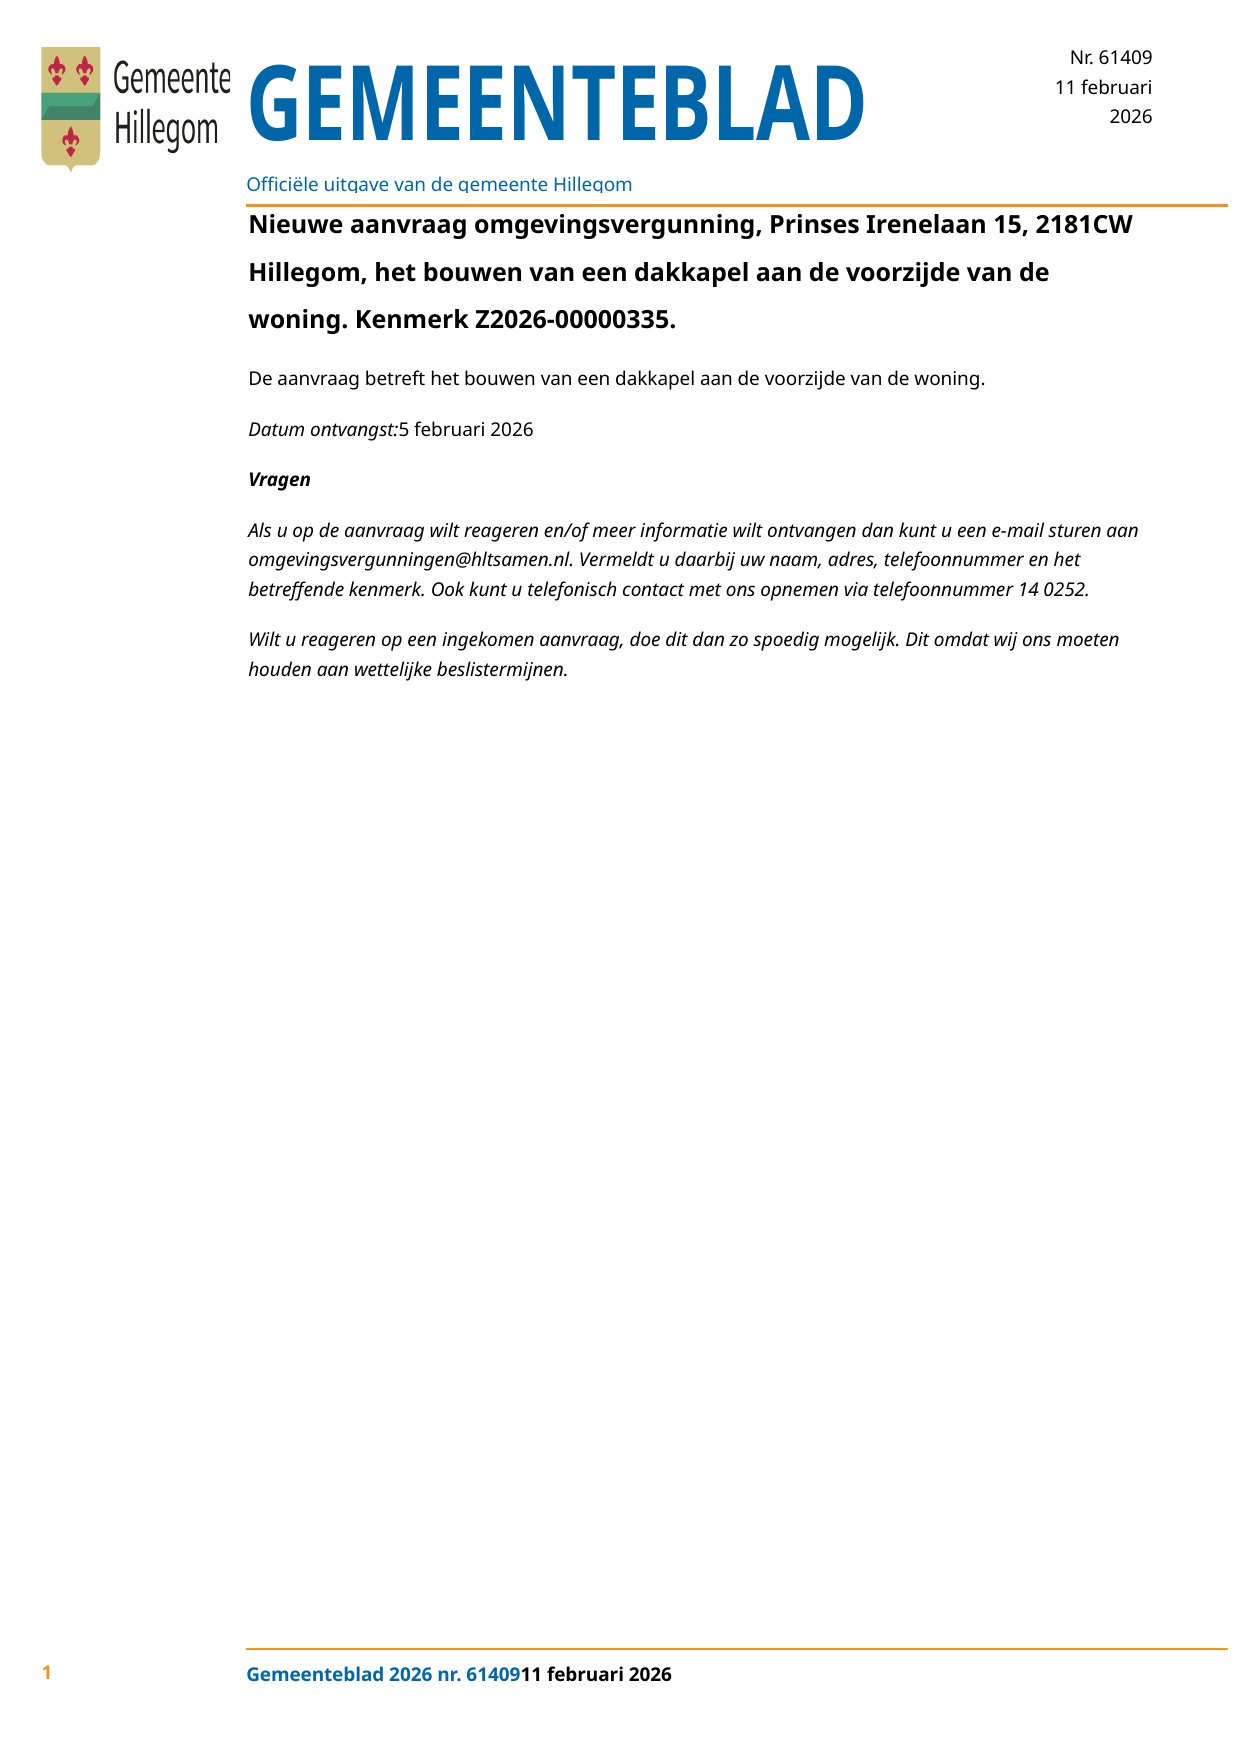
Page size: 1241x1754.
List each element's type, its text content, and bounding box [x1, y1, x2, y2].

text Wilt u reageren op een ingekomen aanvraag, doe dit dan zo spoedig mogelijk. Dit omdat wij ons moeten houden aan wettelijke beslistermijnen. [248, 626, 1152, 682]
text Vragen [248, 466, 1152, 492]
text Datum ontvangst:5 februari 2026 [248, 416, 1152, 442]
text De aanvraag betreft het bouwen van een dakkapel aan de voorzijde van de woning. [248, 366, 1152, 391]
text Nieuwe aanvraag omgevingsvergunning, Prinses Irenelaan 15, 2181CW Hillegom, het bouwen van een dakkapel aan de voorzijde van de woning. Kenmerk Z2026-00000335. [248, 207, 1152, 336]
text Als u op de aanvraag wilt reageren en/of meer informatie wilt ontvangen dan kunt u een e-mail sturen aan omgevingsvergunningen@hltsamen.nl. Vermeldt u daarbij uw naam, adres, telefoonnummer en het betreffende kenmerk. Ook kunt u telefonisch contact met ons opnemen via telefoonnummer 14 0252. [248, 517, 1152, 602]
picture [41, 47, 231, 172]
